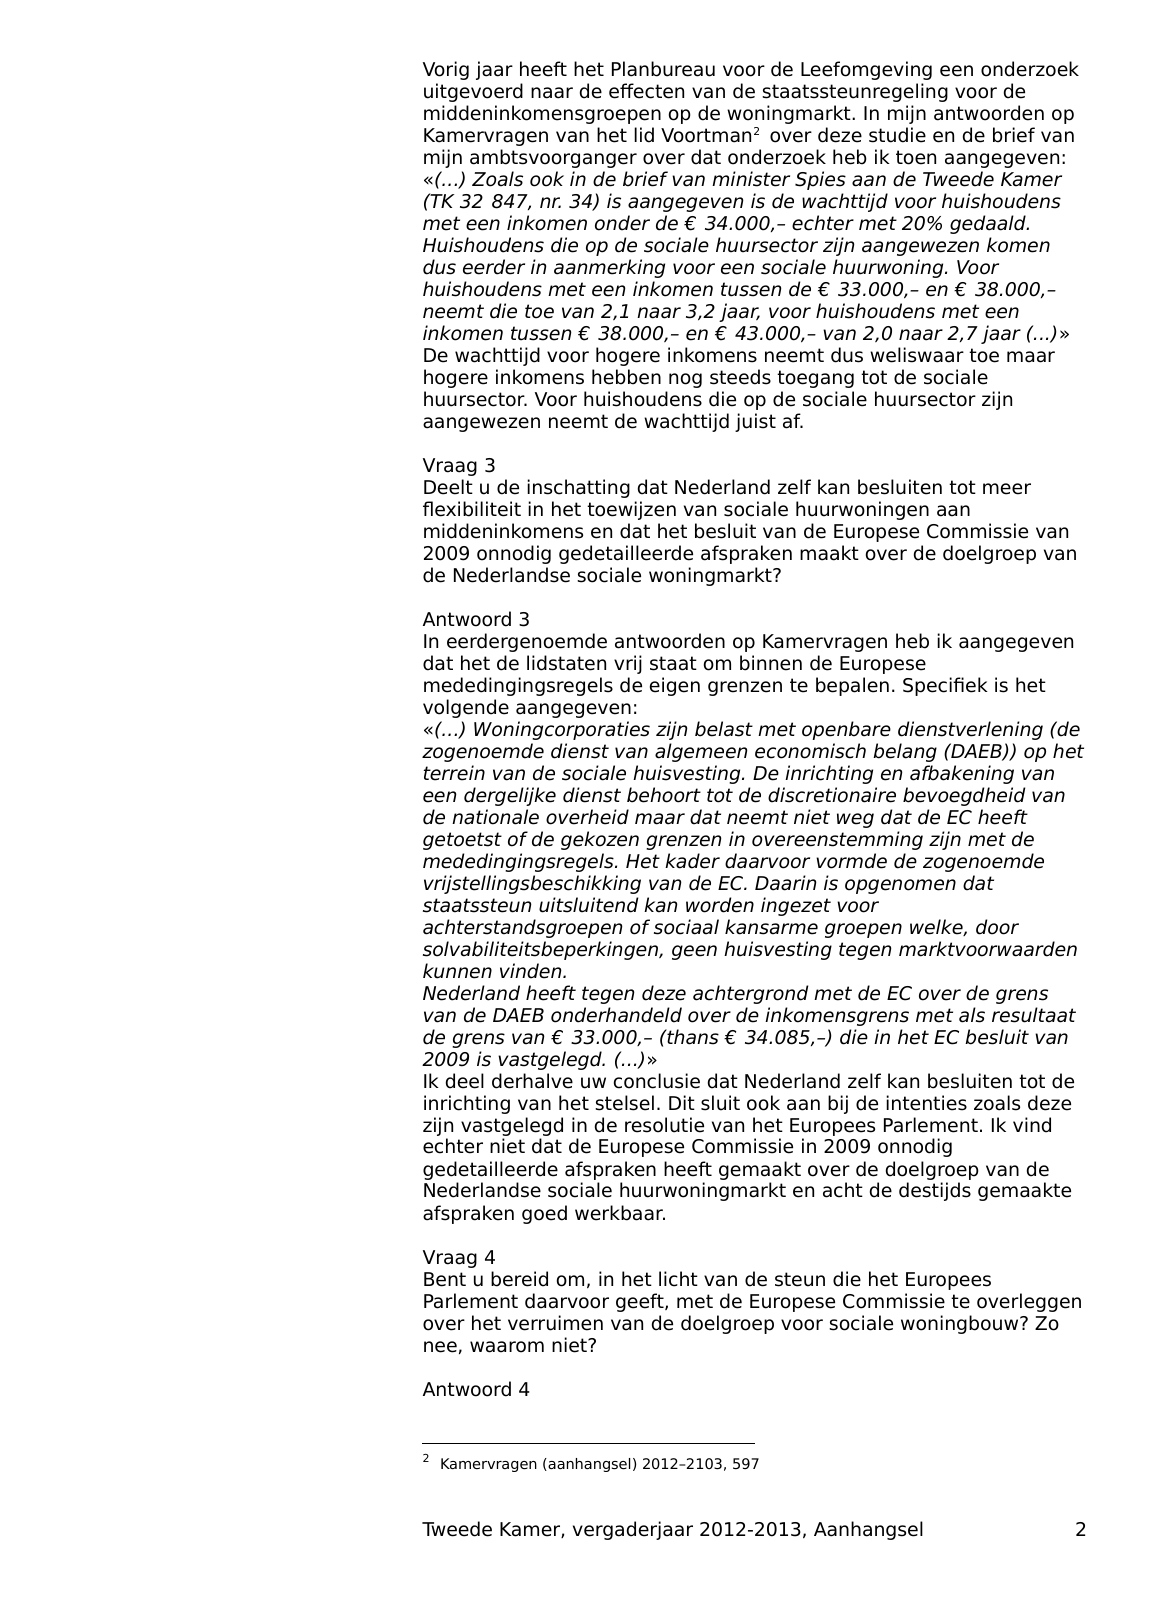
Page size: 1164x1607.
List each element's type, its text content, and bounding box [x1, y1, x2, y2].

text In eerdergenoemde antwoorden op Kamervragen heb ik aangegeven dat het de lidstaten vrij staat om binnen de Europese mededingingsregels de eigen grenzen te bepalen. Specifiek is het volgende aangegeven: [422, 631, 1087, 719]
text Nederland heeft tegen deze achtergrond met de EC over de grens van de DAEB onderhandeld over de inkomensgrens met als resultaat de grens van € 33.000,– (thans € 34.085,–) die in het EC besluit van 2009 is vastgelegd. (...)» [422, 983, 1087, 1071]
text Vraag 3 [422, 455, 1087, 477]
text «(...) Woningcorporaties zijn belast met openbare dienstverlening (de zogenoemde dienst van algemeen economisch belang (DAEB)) op het terrein van de sociale huisvesting. De inrichting en afbakening van een dergelijke dienst behoort tot de discretionaire bevoegdheid van de nationale overheid maar dat neemt niet weg dat de EC heeft getoetst of de gekozen grenzen in overeenstemming zijn met de mededingingsregels. Het kader daarvoor vormde de zogenoemde vrijstellingsbeschikking van de EC. Daarin is opgenomen dat staatssteun uitsluitend kan worden ingezet voor achterstandsgroepen of sociaal kansarme groepen welke, door solvabiliteitsbeperkingen, geen huisvesting tegen marktvoorwaarden kunnen vinden. [422, 719, 1087, 983]
text Antwoord 3 [422, 609, 1087, 631]
text Antwoord 4 [422, 1379, 1087, 1401]
text Ik deel derhalve uw conclusie dat Nederland zelf kan besluiten tot de inrichting van het stelsel. Dit sluit ook aan bij de intenties zoals deze zijn vastgelegd in de resolutie van het Europees Parlement. Ik vind echter niet dat de Europese Commissie in 2009 onnodig gedetailleerde afspraken heeft gemaakt over de doelgroep van de Nederlandse sociale huurwoningmarkt en acht de destijds gemaakte afspraken goed werkbaar. [422, 1071, 1087, 1224]
text Deelt u de inschatting dat Nederland zelf kan besluiten tot meer flexibiliteit in het toewijzen van sociale huurwoningen aan middeninkomens en dat het besluit van de Europese Commissie van 2009 onnodig gedetailleerde afspraken maakt over de doelgroep van de Nederlandse sociale woningmarkt? [422, 477, 1087, 587]
text Vraag 4 [422, 1247, 1087, 1268]
text Vorig jaar heeft het Planbureau voor de Leefomgeving een onderzoek uitgevoerd naar de effecten van de staatssteunregeling voor de middeninkomensgroepen op de woningmarkt. In mijn antwoorden op Kamervragen van het lid Voortman over deze studie en de brief van mijn ambtsvoorganger over dat onderzoek heb ik toen aangegeven: [422, 59, 1087, 169]
text Kamervragen (aanhangsel) 2012–2103, 597 [422, 1452, 1087, 1474]
text Bent u bereid om, in het licht van de steun die het Europees Parlement daarvoor geeft, met de Europese Commissie te overleggen over het verruimen van de doelgroep voor sociale woningbouw? Zo nee, waarom niet? [422, 1268, 1087, 1356]
text De wachttijd voor hogere inkomens neemt dus weliswaar toe maar hogere inkomens hebben nog steeds toegang tot de sociale huursector. Voor huishoudens die op de sociale huursector zijn aangewezen neemt de wachttijd juist af. [422, 345, 1087, 433]
text «(...) Zoals ook in de brief van minister Spies aan de Tweede Kamer (TK 32 847, nr. 34) is aangegeven is de wachttijd voor huishoudens met een inkomen onder de € 34.000,– echter met 20% gedaald. Huishoudens die op de sociale huursector zijn aangewezen komen dus eerder in aanmerking voor een sociale huurwoning. Voor huishoudens met een inkomen tussen de € 33.000,– en € 38.000,– neemt die toe van 2,1 naar 3,2 jaar, voor huishoudens met een inkomen tussen € 38.000,– en € 43.000,– van 2,0 naar 2,7 jaar (...)» [422, 169, 1087, 345]
